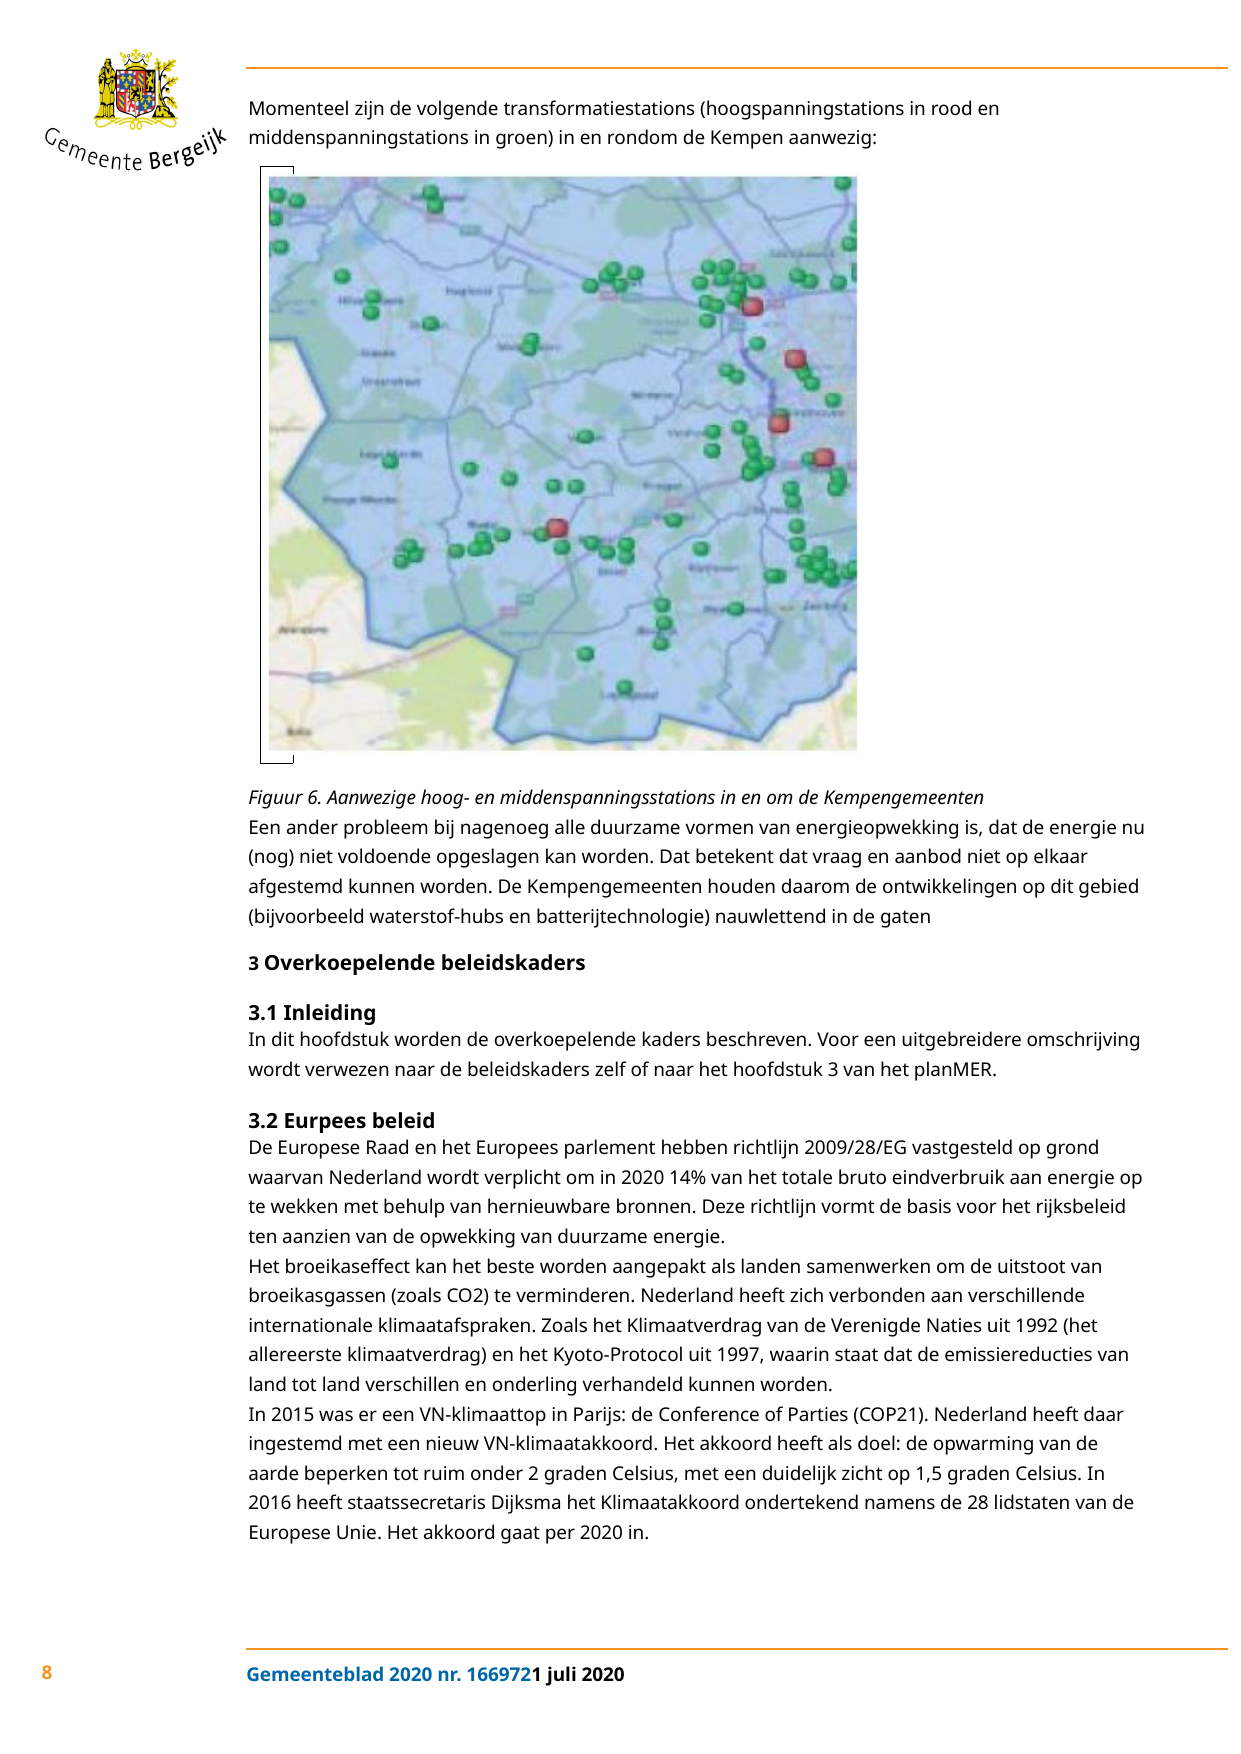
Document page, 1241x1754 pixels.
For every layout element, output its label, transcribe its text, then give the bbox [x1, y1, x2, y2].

text Een ander probleem bij nagenoeg alle duurzame vormen van energieopwekking is, dat de energie nu (nog) niet voldoende opgeslagen kan worden. Dat betekent dat vraag en aanbod niet op elkaar afgestemd kunnen worden. De Kempengemeenten houden daarom de ontwikkelingen op dit gebied (bijvoorbeeld waterstof-hubs en batterijtechnologie) nauwlettend in de gaten [248, 814, 1152, 928]
picture [268, 174, 860, 755]
text Het broeikaseffect kan het beste worden aangepakt als landen samenwerken om de uitstoot van broeikasgassen (zoals CO2) te verminderen. Nederland heeft zich verbonden aan verschillende internationale klimaatafspraken. Zoals het Klimaatverdrag van de Verenigde Naties uit 1992 (het allereerste klimaatverdrag) en het Kyoto-Protocol uit 1997, waarin staat dat de emissiereducties van land tot land verschillen en onderling verhandeld kunnen worden. [248, 1253, 1152, 1397]
text In 2015 was er een VN-klimaattop in Parijs: de Conference of Parties (COP21). Nederland heeft daar ingestemd met een nieuw VN-klimaatakkoord. Het akkoord heeft als doel: de opwarming van de aarde beperken tot ruim onder 2 graden Celsius, met een duidelijk zicht op 1,5 graden Celsius. In 2016 heeft staatssecretaris Dijksma het Klimaatakkoord ondertekend namens de 28 lidstaten van de Europese Unie. Het akkoord gaat per 2020 in. [248, 1401, 1152, 1545]
picture [41, 47, 231, 172]
text 3.1 Inleiding [248, 998, 1152, 1026]
text In dit hoofdstuk worden de overkoepelende kaders beschreven. Voor een uitgebreidere omschrijving wordt verwezen naar de beleidskaders zelf of naar het hoofdstuk 3 van het planMER. [248, 1026, 1152, 1081]
text Figuur 6. Aanwezige hoog- en middenspanningsstations in en om de Kempengemeenten [248, 784, 1152, 810]
text 3 Overkoepelende beleidskaders [248, 948, 1152, 977]
text 3.2 Eurpees beleid [248, 1106, 1152, 1134]
text De Europese Raad en het Europees parlement hebben richtlijn 2009/28/EG vastgesteld op grond waarvan Nederland wordt verplicht om in 2020 14% van het totale bruto eindverbruik aan energie op te wekken met behulp van hernieuwbare bronnen. Deze richtlijn vormt de basis voor het rijksbeleid ten aanzien van de opwekking van duurzame energie. [248, 1134, 1152, 1249]
text Momenteel zijn de volgende transformatiestations (hoogspanningstations in rood en middenspanningstations in groen) in en rondom de Kempen aanwezig: [248, 95, 1152, 150]
